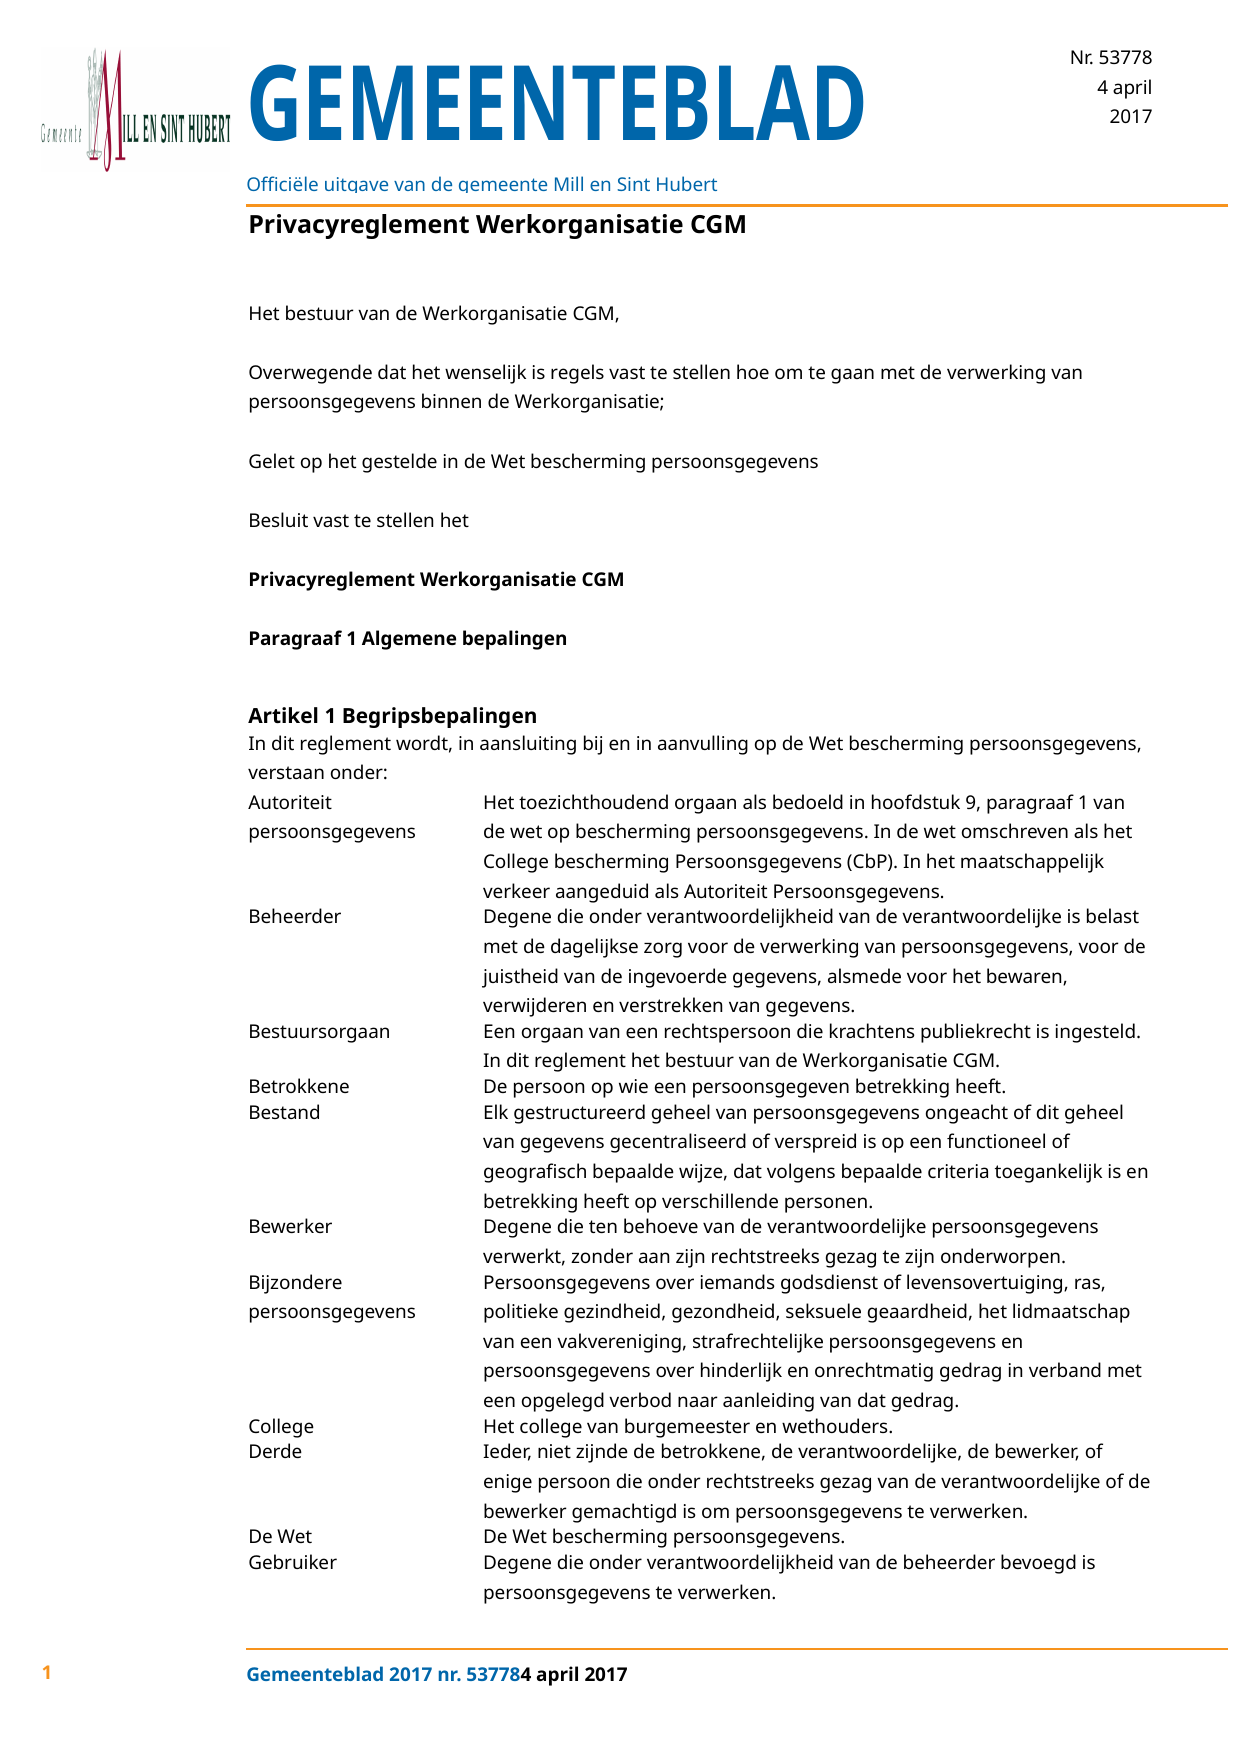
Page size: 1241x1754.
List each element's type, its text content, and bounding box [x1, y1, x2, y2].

table_cell Gebruiker [248, 1549, 483, 1605]
text Privacyreglement Werkorganisatie CGM [248, 566, 1152, 592]
table_cell College [248, 1413, 483, 1439]
table_cell Een orgaan van een rechtspersoon die krachtens publiekrecht is ingesteld. In dit reglement het bestuur van de Werkorganisatie CGM. [483, 1018, 1152, 1073]
text Paragraaf 1 Algemene bepalingen [248, 625, 1152, 651]
table_cell Degene die onder verantwoordelijkheid van de beheerder bevoegd is persoonsgegevens te verwerken. [483, 1549, 1152, 1605]
table_cell Degene die ten behoeve van de verantwoordelijke persoonsgegevens verwerkt, zonder aan zijn rechtstreeks gezag te zijn onderworpen. [483, 1214, 1152, 1269]
picture [41, 47, 231, 172]
text Privacyreglement Werkorganisatie CGM [248, 207, 1152, 241]
table_cell Beheerder [248, 904, 483, 1018]
table_cell Bestand [248, 1099, 483, 1214]
text Gelet op het gestelde in de Wet bescherming persoonsgegevens [248, 448, 1152, 473]
table_cell Bestuursorgaan [248, 1018, 483, 1073]
table_cell De Wet [248, 1524, 483, 1549]
table_cell Ieder, niet zijnde de betrokkene, de verantwoordelijke, de bewerker, of enige persoon die onder rechtstreeks gezag van de verantwoordelijke of de bewerker gemachtigd is om persoonsgegevens te verwerken. [483, 1439, 1152, 1524]
table_cell Het college van burgemeester en wethouders. [483, 1413, 1152, 1439]
table_cell Bijzondere persoonsgegevens [248, 1269, 483, 1413]
text Het bestuur van de Werkorganisatie CGM, [248, 300, 1152, 326]
text In dit reglement wordt, in aansluiting bij en in aanvulling op de Wet bescherming persoonsgegevens, verstaan onder: [248, 730, 1152, 785]
table_cell De Wet bescherming persoonsgegevens. [483, 1524, 1152, 1549]
table_cell Derde [248, 1439, 483, 1524]
table_cell Degene die onder verantwoordelijkheid van de verantwoordelijke is belast met de dagelijkse zorg voor de verwerking van persoonsgegevens, voor de juistheid van de ingevoerde gegevens, alsmede voor het bewaren, verwijderen en verstrekken van gegevens. [483, 904, 1152, 1018]
text Artikel 1 Begripsbepalingen [248, 701, 1152, 730]
text Overwegende dat het wenselijk is regels vast te stellen hoe om te gaan met de verwerking van persoonsgegevens binnen de Werkorganisatie; [248, 359, 1152, 414]
table_cell De persoon op wie een persoonsgegeven betrekking heeft. [483, 1074, 1152, 1099]
text Besluit vast te stellen het [248, 507, 1152, 533]
table_header Autoriteit persoonsgegevens [248, 789, 483, 904]
table_header Het toezichthoudend orgaan als bedoeld in hoofdstuk 9, paragraaf 1 van de wet op bescherming persoonsgegevens. In de wet omschreven als het College bescherming Persoonsgegevens (CbP). In het maatschappelijk verkeer aangeduid als Autoriteit Persoonsgegevens. [483, 789, 1152, 904]
table_cell Bewerker [248, 1214, 483, 1269]
table_cell Betrokkene [248, 1074, 483, 1099]
table_cell Persoonsgegevens over iemands godsdienst of levensovertuiging, ras, politieke gezindheid, gezondheid, seksuele geaardheid, het lidmaatschap van een vakvereniging, strafrechtelijke persoonsgegevens en persoonsgegevens over hinderlijk en onrechtmatig gedrag in verband met een opgelegd verbod naar aanleiding van dat gedrag. [483, 1269, 1152, 1413]
table_cell Elk gestructureerd geheel van persoonsgegevens ongeacht of dit geheel van gegevens gecentraliseerd of verspreid is op een functioneel of geografisch bepaalde wijze, dat volgens bepaalde criteria toegankelijk is en betrekking heeft op verschillende personen. [483, 1099, 1152, 1214]
